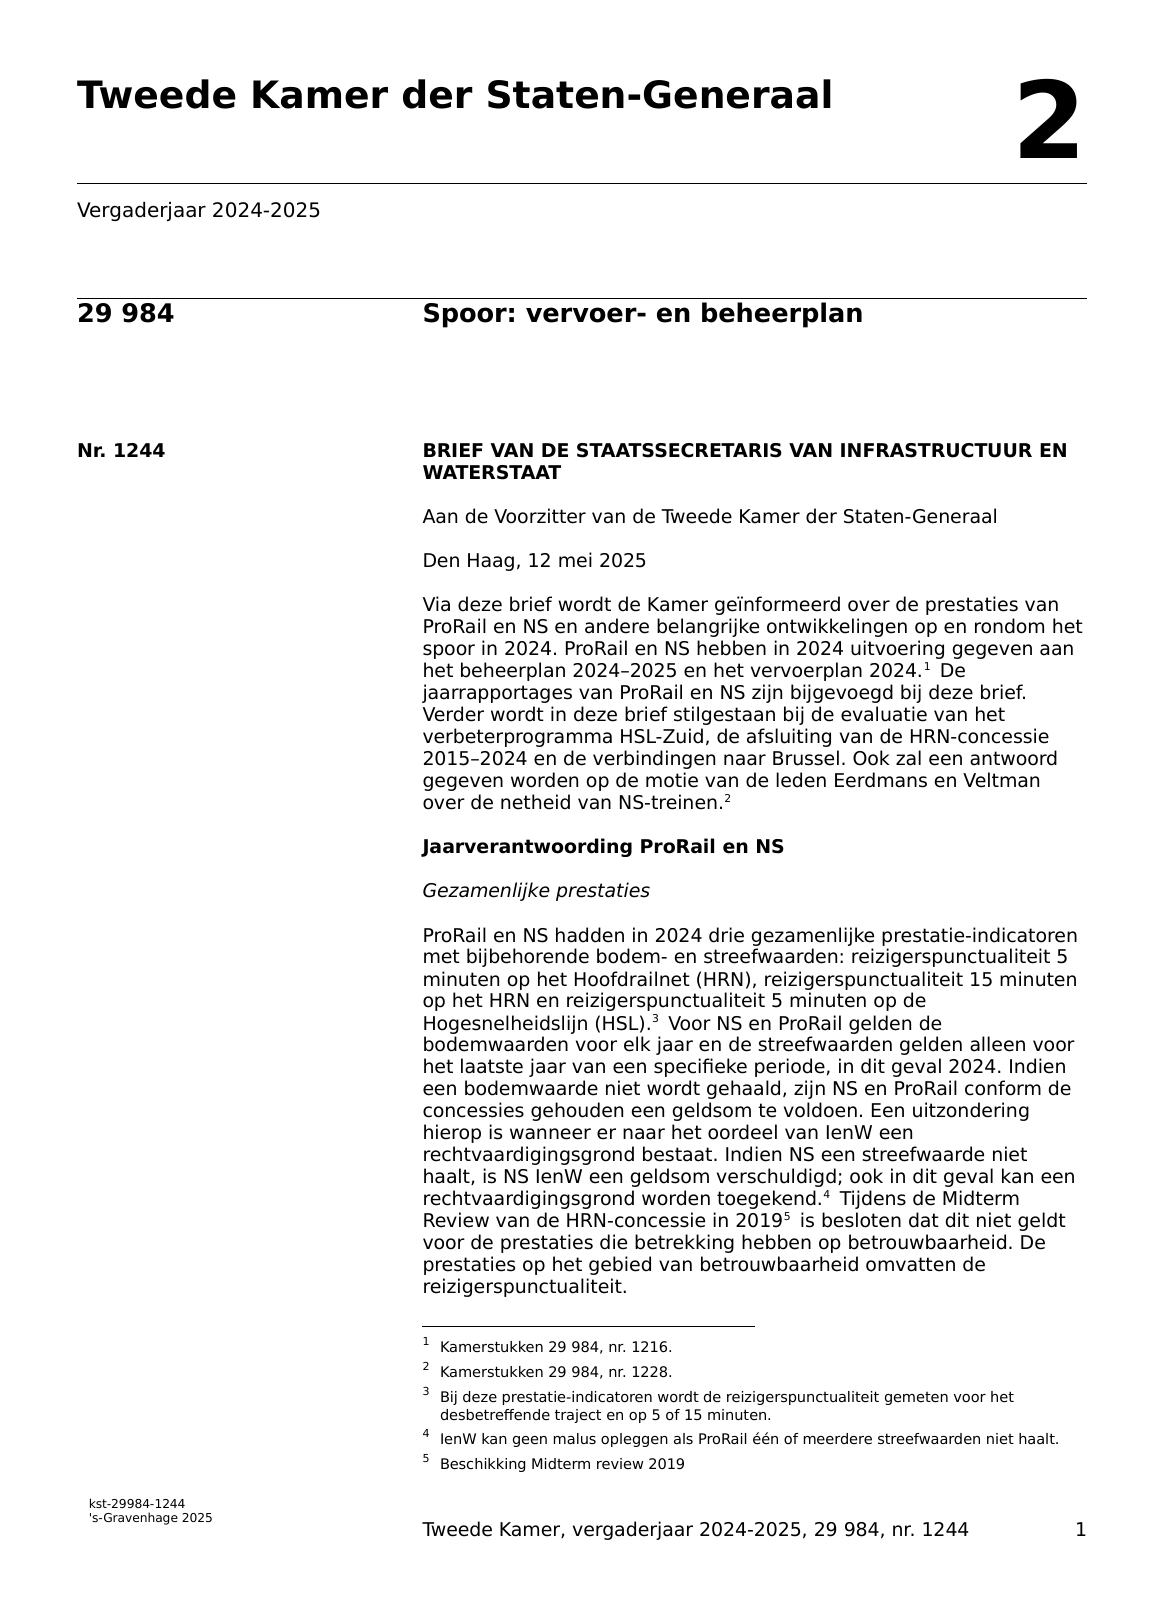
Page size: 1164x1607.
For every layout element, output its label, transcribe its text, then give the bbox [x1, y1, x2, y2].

subtitle Jaarverantwoording ProRail en NS [422, 836, 1087, 858]
table_header 2 [886, 59, 1087, 183]
subtitle 29 984 Spoor: vervoer- en beheerplan [77, 299, 1087, 329]
text Via deze brief wordt de Kamer geïnformeerd over de prestaties van ProRail en NS en andere belangrijke ontwikkelingen op en rondom het spoor in 2024. ProRail en NS hebben in 2024 uitvoering gegeven aan het beheerplan 2024–2025 en het vervoerplan 2024. De jaarrapportages van ProRail en NS zijn bijgevoegd bij deze brief. Verder wordt in deze brief stilgestaan bij de evaluatie van het verbeterprogramma HSL-Zuid, de afsluiting van de HRN-concessie 2015–2024 en de verbindingen naar Brussel. Ook zal een antwoord gegeven worden op de motie van de leden Eerdmans en Veltman over de netheid van NS-treinen. [422, 594, 1087, 814]
text Den Haag, 12 mei 2025 [422, 550, 1087, 572]
text IenW kan geen malus opleggen als ProRail één of meerdere streefwaarden niet haalt. [422, 1427, 1087, 1449]
text Aan de Voorzitter van de Tweede Kamer der Staten-Generaal [422, 506, 1087, 528]
subtitle Gezamenlijke prestaties [422, 880, 1087, 902]
text Kamerstukken 29 984, nr. 1228. [422, 1360, 1087, 1382]
table_cell Vergaderjaar 2024-2025 [77, 184, 1087, 298]
text kst-29984-1244 [88, 1497, 323, 1511]
table_header Tweede Kamer der Staten-Generaal [77, 59, 886, 183]
text Kamerstukken 29 984, nr. 1216. [422, 1335, 1087, 1357]
text ProRail en NS hadden in 2024 drie gezamenlijke prestatie-indicatoren met bijbehorende bodem- en streefwaarden: reizigerspunctualiteit 5 minuten op het Hoofdrailnet (HRN), reizigerspunctualiteit 15 minuten op het HRN en reizigerspunctualiteit 5 minuten op de Hogesnelheidslijn (HSL). Voor NS en ProRail gelden de bodemwaarden voor elk jaar en de streefwaarden gelden alleen voor het laatste jaar van een specifieke periode, in dit geval 2024. Indien een bodemwaarde niet wordt gehaald, zijn NS en ProRail conform de concessies gehouden een geldsom te voldoen. Een uitzondering hierop is wanneer er naar het oordeel van IenW een rechtvaardigingsgrond bestaat. Indien NS een streefwaarde niet haalt, is NS IenW een geldsom verschuldigd; ook in dit geval kan een rechtvaardigingsgrond worden toegekend. Tijdens de Midterm Review van de HRN-concessie in 2019 is besloten dat dit niet geldt voor de prestaties die betrekking hebben op betrouwbaarheid. De prestaties op het gebied van betrouwbaarheid omvatten de reizigerspunctualiteit. [422, 924, 1087, 1298]
text 's-Gravenhage 2025 [88, 1511, 323, 1525]
subtitle Nr. 1244 BRIEF VAN DE STAATSSECRETARIS VAN INFRASTRUCTUUR EN WATERSTAAT [77, 440, 1087, 484]
text Beschikking Midterm review 2019 [422, 1452, 1087, 1474]
text Bij deze prestatie-indicatoren wordt de reizigerspunctualiteit gemeten voor het desbetreffende traject en op 5 of 15 minuten. [422, 1385, 1087, 1424]
